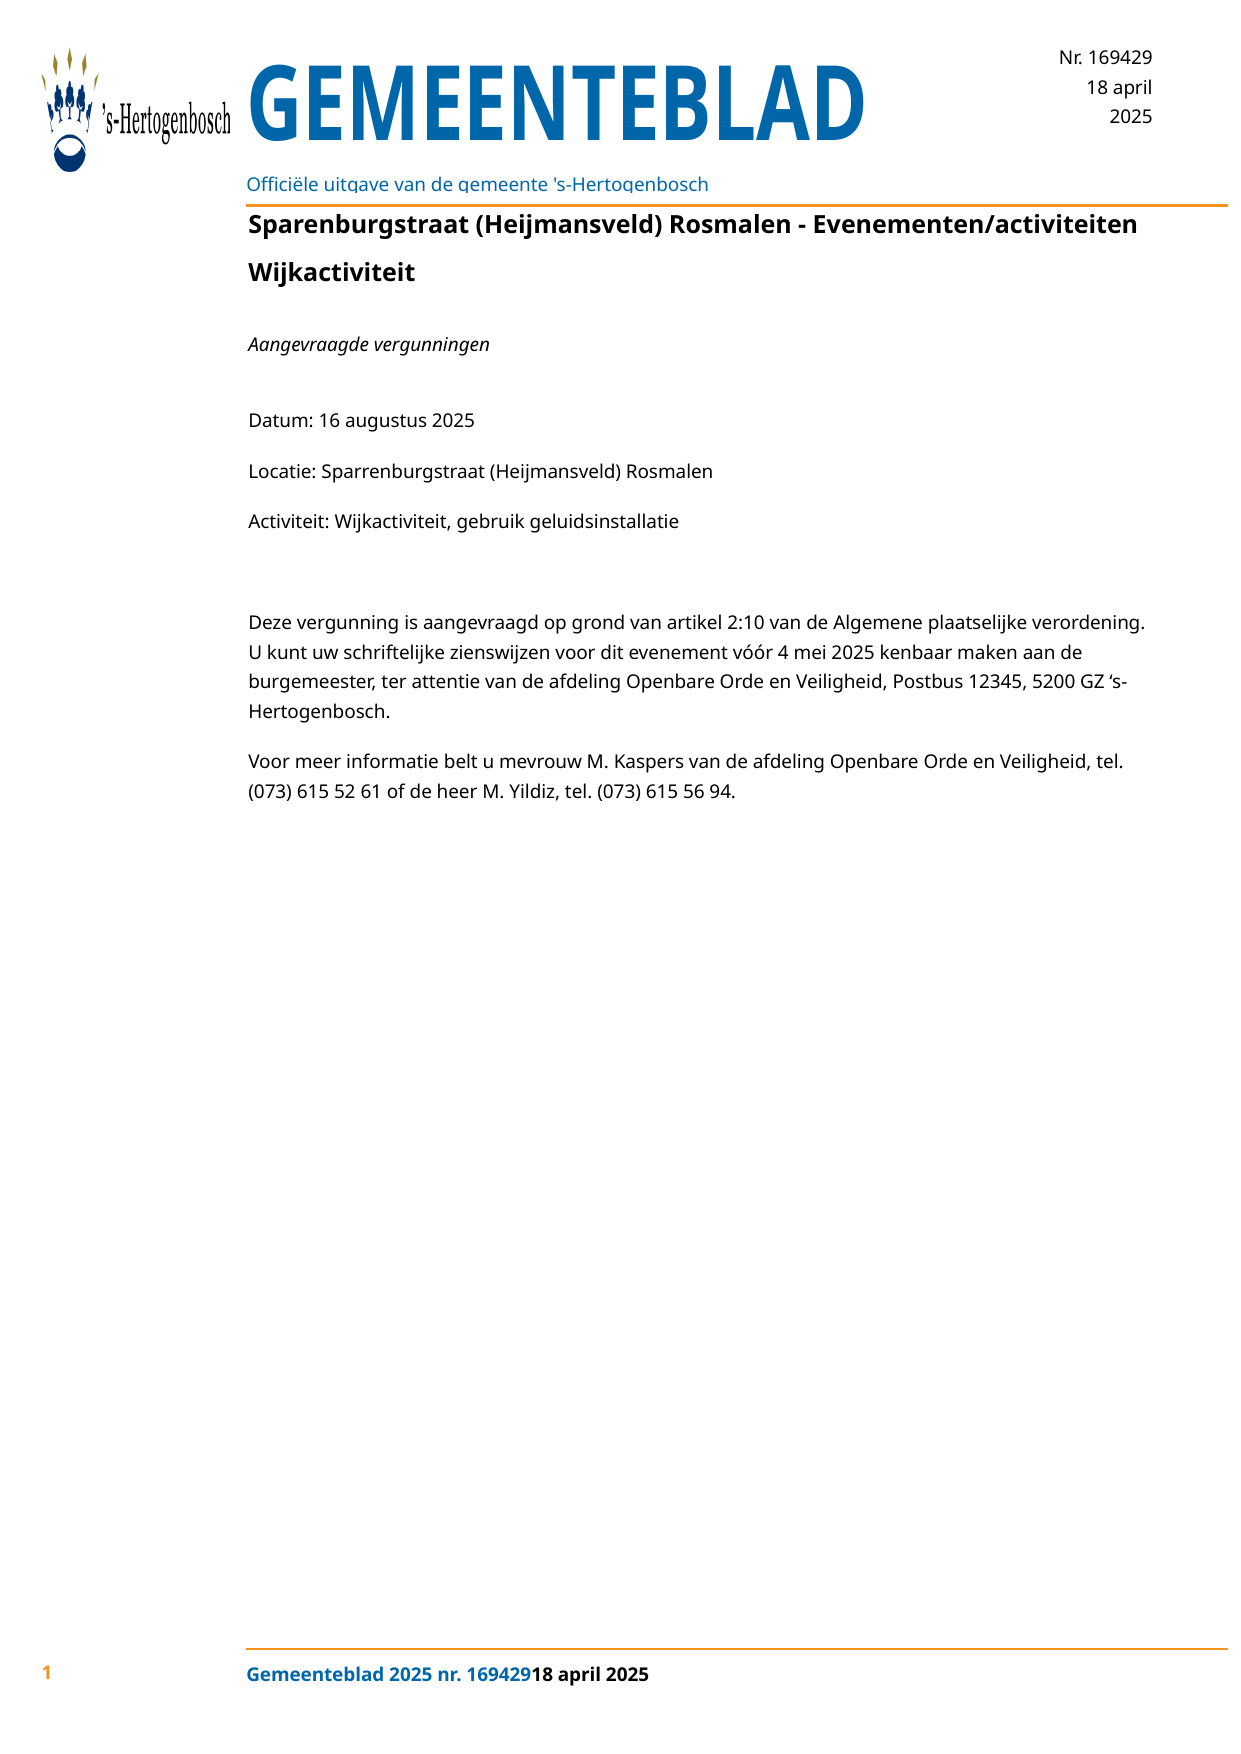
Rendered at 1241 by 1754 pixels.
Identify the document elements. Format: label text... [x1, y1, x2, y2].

text Deze vergunning is aangevraagd op grond van artikel 2:10 van de Algemene plaatselijke verordening. U kunt uw schriftelijke zienswijzen voor dit evenement vóór 4 mei 2025 kenbaar maken aan de burgemeester, ter attentie van de afdeling Openbare Orde en Veiligheid, Postbus 12345, 5200 GZ ‘s-Hertogenbosch. [248, 609, 1152, 724]
picture [41, 47, 231, 172]
text Datum: 16 augustus 2025 [248, 408, 1152, 433]
text Locatie: Sparrenburgstraat (Heijmansveld) Rosmalen [248, 458, 1152, 484]
text Aangevraagde vergunningen [248, 331, 1152, 357]
text Activiteit: Wijkactiviteit, gebruik geluidsinstallatie [248, 508, 1152, 534]
text Sparenburgstraat (Heijmansveld) Rosmalen - Evenementen/activiteiten Wijkactiviteit [248, 207, 1152, 288]
text Voor meer informatie belt u mevrouw M. Kaspers van de afdeling Openbare Orde en Veiligheid, tel. (073) 615 52 61 of de heer M. Yildiz, tel. (073) 615 56 94. [248, 748, 1152, 804]
